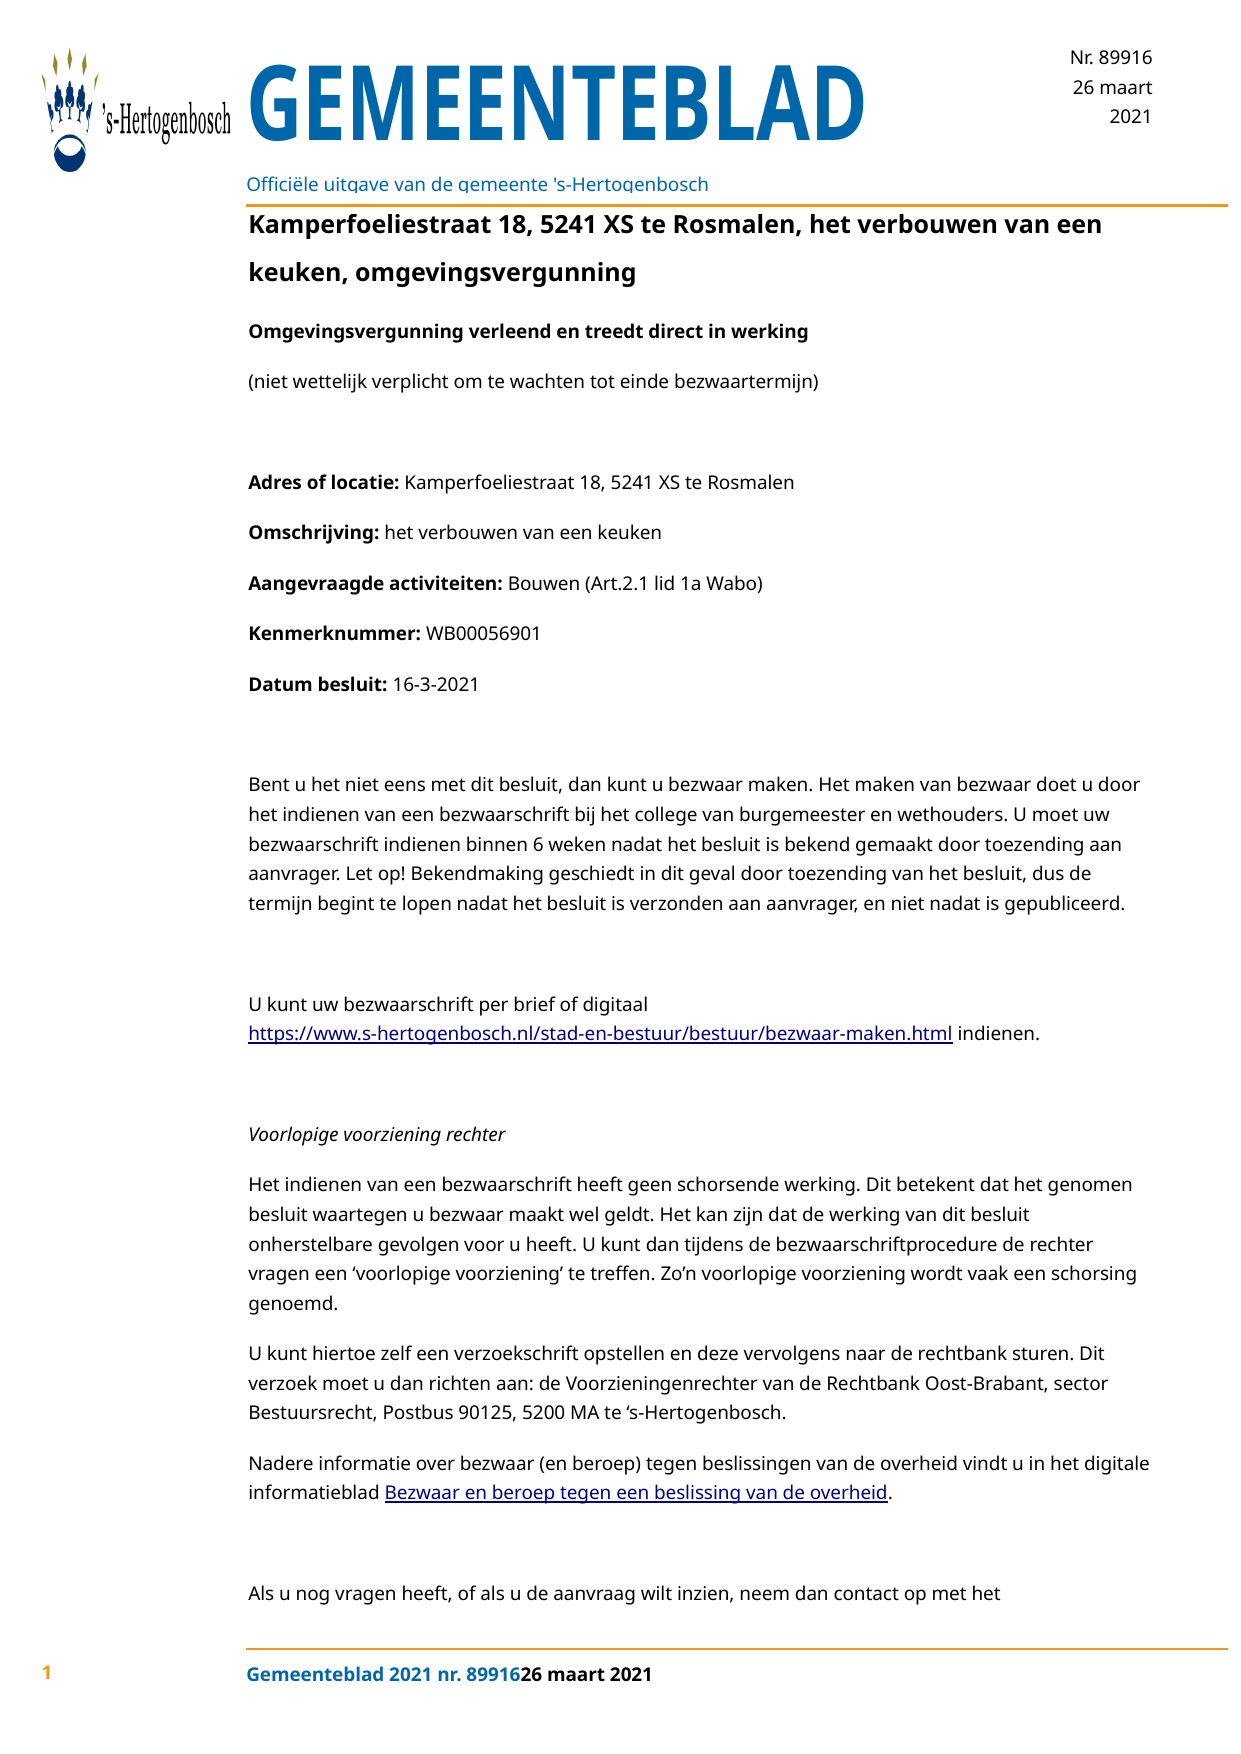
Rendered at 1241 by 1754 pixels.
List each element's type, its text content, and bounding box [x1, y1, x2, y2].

text Als u nog vragen heeft, of als u de aanvraag wilt inzien, neem dan contact op met het [248, 1580, 1152, 1606]
text (niet wettelijk verplicht om te wachten tot einde bezwaartermijn) [248, 368, 1152, 394]
text Voorlopige voorziening rechter [248, 1121, 1152, 1147]
text Aangevraagde activiteiten: Bouwen (Art.2.1 lid 1a Wabo) [248, 570, 1152, 596]
text Het indienen van een bezwaarschrift heeft geen schorsende werking. Dit betekent dat het genomen besluit waartegen u bezwaar maakt wel geldt. Het kan zijn dat de werking van dit besluit onherstelbare gevolgen voor u heeft. U kunt dan tijdens de bezwaarschriftprocedure de rechter vragen een ‘voorlopige voorziening’ te treffen. Zo’n voorlopige voorziening wordt vaak een schorsing genoemd. [248, 1172, 1152, 1316]
text Datum besluit: 16-3-2021 [248, 671, 1152, 697]
text U kunt hiertoe zelf een verzoekschrift opstellen en deze vervolgens naar de rechtbank sturen. Dit verzoek moet u dan richten aan: de Voorzieningenrechter van de Rechtbank Oost-Brabant, sector Bestuursrecht, Postbus 90125, 5200 MA te ‘s-Hertogenbosch. [248, 1340, 1152, 1425]
text Kenmerknummer: WB00056901 [248, 620, 1152, 646]
text Omgevingsvergunning verleend en treedt direct in werking [248, 318, 1152, 344]
picture [41, 47, 231, 172]
text Bent u het niet eens met dit besluit, dan kunt u bezwaar maken. Het maken van bezwaar doet u door het indienen van een bezwaarschrift bij het college van burgemeester en wethouders. U moet uw bezwaarschrift indienen binnen 6 weken nadat het besluit is bekend gemaakt door toezending aan aanvrager. Let op! Bekendmaking geschiedt in dit geval door toezending van het besluit, dus de termijn begint te lopen nadat het besluit is verzonden aan aanvrager, en niet nadat is gepubliceerd. [248, 772, 1152, 916]
text U kunt uw bezwaarschrift per brief of digitaal https://www.s-hertogenbosch.nl/stad-en-bestuur/bestuur/bezwaar-maken.html indienen. [248, 991, 1152, 1046]
text Nadere informatie over bezwaar (en beroep) tegen beslissingen van de overheid vindt u in het digitale informatieblad Bezwaar en beroep tegen een beslissing van de overheid. [248, 1450, 1152, 1505]
text Kamperfoeliestraat 18, 5241 XS te Rosmalen, het verbouwen van een keuken, omgevingsvergunning [248, 207, 1152, 288]
text Omschrijving: het verbouwen van een keuken [248, 519, 1152, 545]
text Adres of locatie: Kamperfoeliestraat 18, 5241 XS te Rosmalen [248, 469, 1152, 495]
